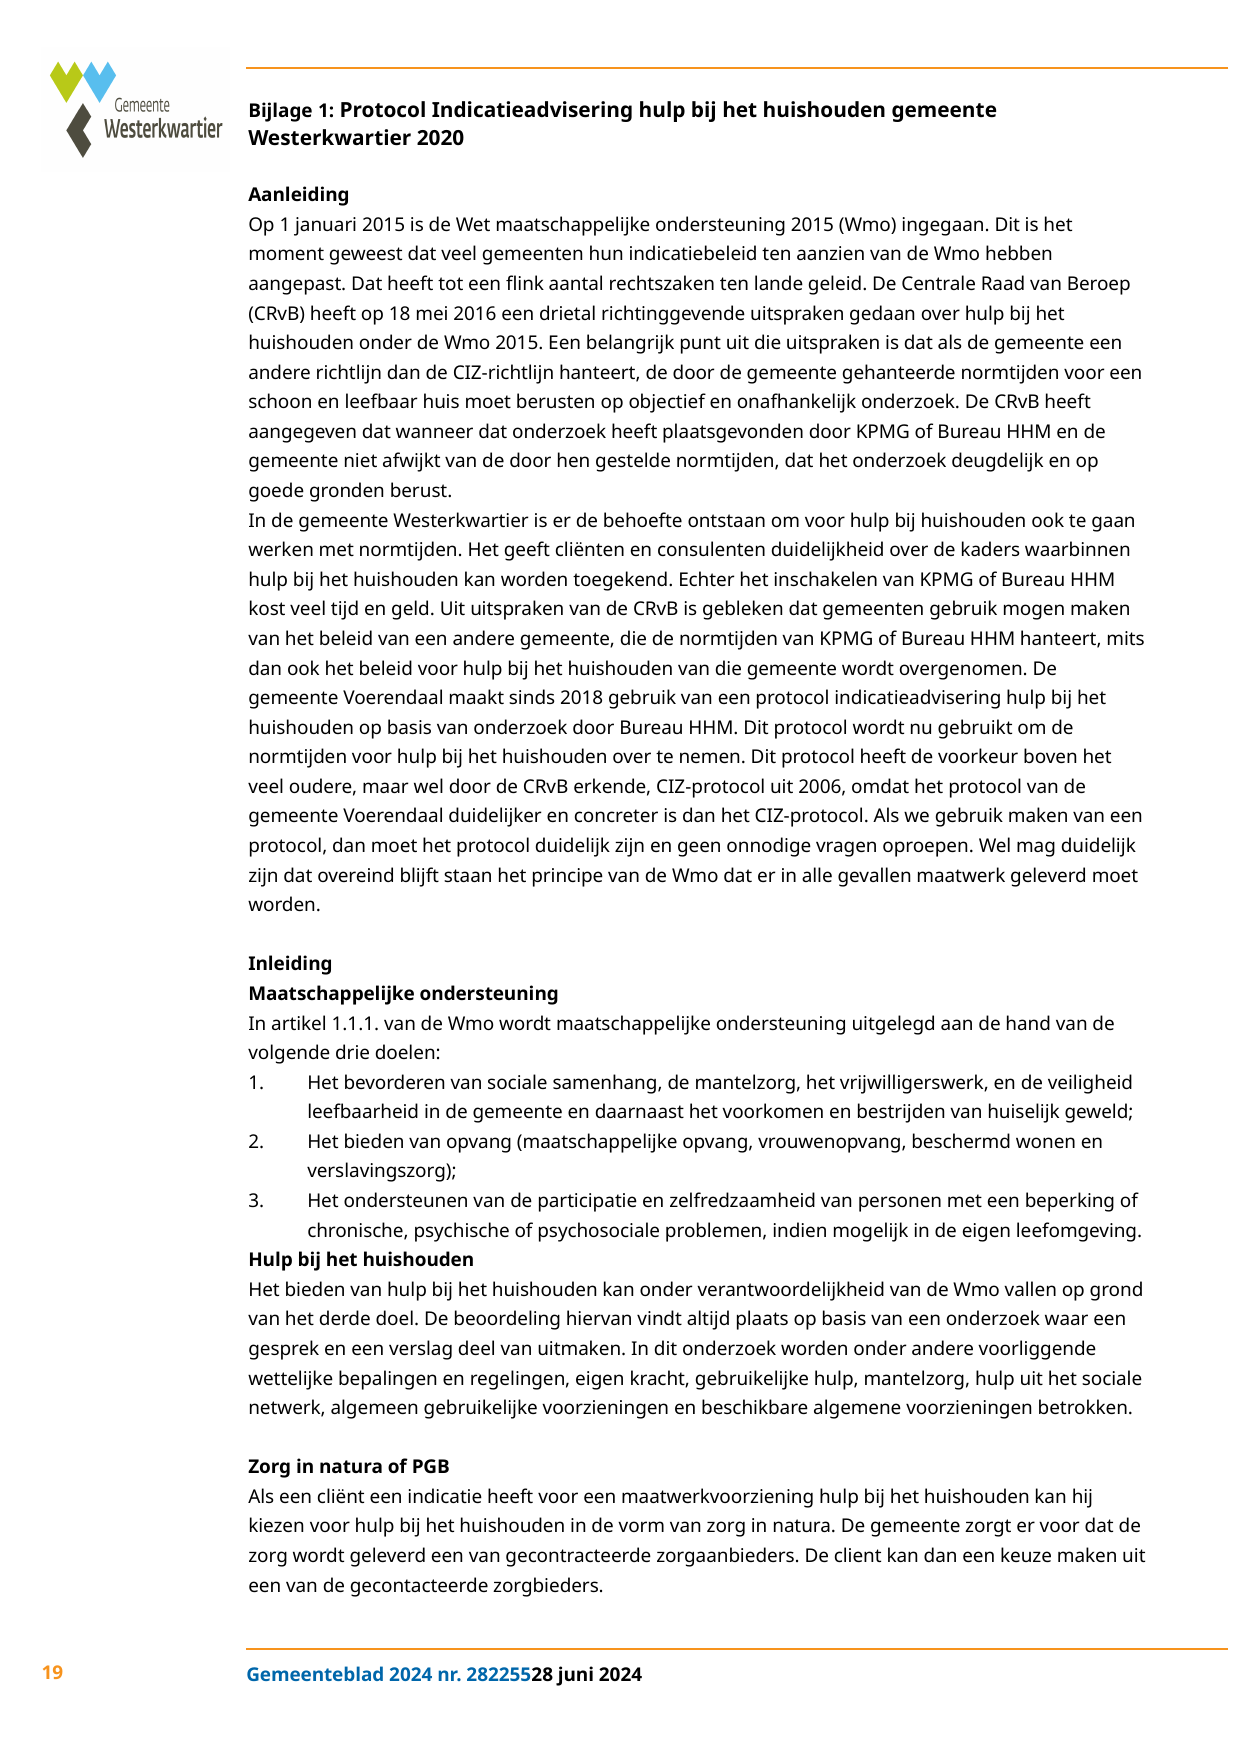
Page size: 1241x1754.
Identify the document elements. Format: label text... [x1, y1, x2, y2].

text Het bieden van hulp bij het huishouden kan onder verantwoordelijkheid van de Wmo vallen op grond van het derde doel. De beoordeling hiervan vindt altijd plaats op basis van een onderzoek waar een gesprek en een verslag deel van uitmaken. In dit onderzoek worden onder andere voorliggende wettelijke bepalingen en regelingen, eigen kracht, gebruikelijke hulp, mantelzorg, hulp uit het sociale netwerk, algemeen gebruikelijke voorzieningen en beschikbare algemene voorzieningen betrokken. [248, 1276, 1152, 1420]
text Bijlage 1: Protocol Indicatieadvisering hulp bij het huishouden gemeente Westerkwartier 2020 [248, 95, 1152, 152]
text Hulp bij het huishouden [248, 1246, 1152, 1272]
text Zorg in natura of PGB [248, 1453, 1152, 1479]
text Aanleiding [248, 181, 1152, 207]
text In artikel 1.1.1. van de Wmo wordt maatschappelijke ondersteuning uitgelegd aan de hand van de volgende drie doelen: [248, 1010, 1152, 1065]
text Op 1 januari 2015 is de Wet maatschappelijke ondersteuning 2015 (Wmo) ingegaan. Dit is het moment geweest dat veel gemeenten hun indicatiebeleid ten aanzien van de Wmo hebben aangepast. Dat heeft tot een flink aantal rechtszaken ten lande geleid. De Centrale Raad van Beroep (CRvB) heeft op 18 mei 2016 een drietal richtinggevende uitspraken gedaan over hulp bij het huishouden onder de Wmo 2015. Een belangrijk punt uit die uitspraken is dat als de gemeente een andere richtlijn dan de CIZ-richtlijn hanteert, de door de gemeente gehanteerde normtijden voor een schoon en leefbaar huis moet berusten op objectief en onafhankelijk onderzoek. De CRvB heeft aangegeven dat wanneer dat onderzoek heeft plaatsgevonden door KPMG of Bureau HHM en de gemeente niet afwijkt van de door hen gestelde normtijden, dat het onderzoek deugdelijk en op goede gronden berust. [248, 211, 1152, 503]
text In de gemeente Westerkwartier is er de behoefte ontstaan om voor hulp bij huishouden ook te gaan werken met normtijden. Het geeft cliënten en consulenten duidelijkheid over de kaders waarbinnen hulp bij het huishouden kan worden toegekend. Echter het inschakelen van KPMG of Bureau HHM kost veel tijd en geld. Uit uitspraken van de CRvB is gebleken dat gemeenten gebruik mogen maken van het beleid van een andere gemeente, die de normtijden van KPMG of Bureau HHM hanteert, mits dan ook het beleid voor hulp bij het huishouden van die gemeente wordt overgenomen. De gemeente Voerendaal maakt sinds 2018 gebruik van een protocol indicatieadvisering hulp bij het huishouden op basis van onderzoek door Bureau HHM. Dit protocol wordt nu gebruikt om de normtijden voor hulp bij het huishouden over te nemen. Dit protocol heeft de voorkeur boven het veel oudere, maar wel door de CRvB erkende, CIZ-protocol uit 2006, omdat het protocol van de gemeente Voerendaal duidelijker en concreter is dan het CIZ-protocol. Als we gebruik maken van een protocol, dan moet het protocol duidelijk zijn en geen onnodige vragen oproepen. Wel mag duidelijk zijn dat overeind blijft staan het principe van de Wmo dat er in alle gevallen maatwerk geleverd moet worden. [248, 507, 1152, 917]
list Het bevorderen van sociale samenhang, de mantelzorg, het vrijwilligerswerk, en de veiligheid leefbaarheid in de gemeente en daarnaast het voorkomen en bestrijden van huiselijk geweld; [248, 1069, 1152, 1124]
text Maatschappelijke ondersteuning [248, 980, 1152, 1006]
text Als een cliënt een indicatie heeft voor een maatwerkvoorziening hulp bij het huishouden kan hij kiezen voor hulp bij het huishouden in de vorm van zorg in natura. De gemeente zorgt er voor dat de zorg wordt geleverd een van gecontracteerde zorgaanbieders. De client kan dan een keuze maken uit een van de gecontacteerde zorgbieders. [248, 1483, 1152, 1597]
picture [41, 47, 231, 172]
text Inleiding [248, 951, 1152, 976]
list Het bieden van opvang (maatschappelijke opvang, vrouwenopvang, beschermd wonen en verslavingszorg); [248, 1128, 1152, 1183]
list Het ondersteunen van de participatie en zelfredzaamheid van personen met een beperking of chronische, psychische of psychosociale problemen, indien mogelijk in de eigen leefomgeving. [248, 1187, 1152, 1242]
